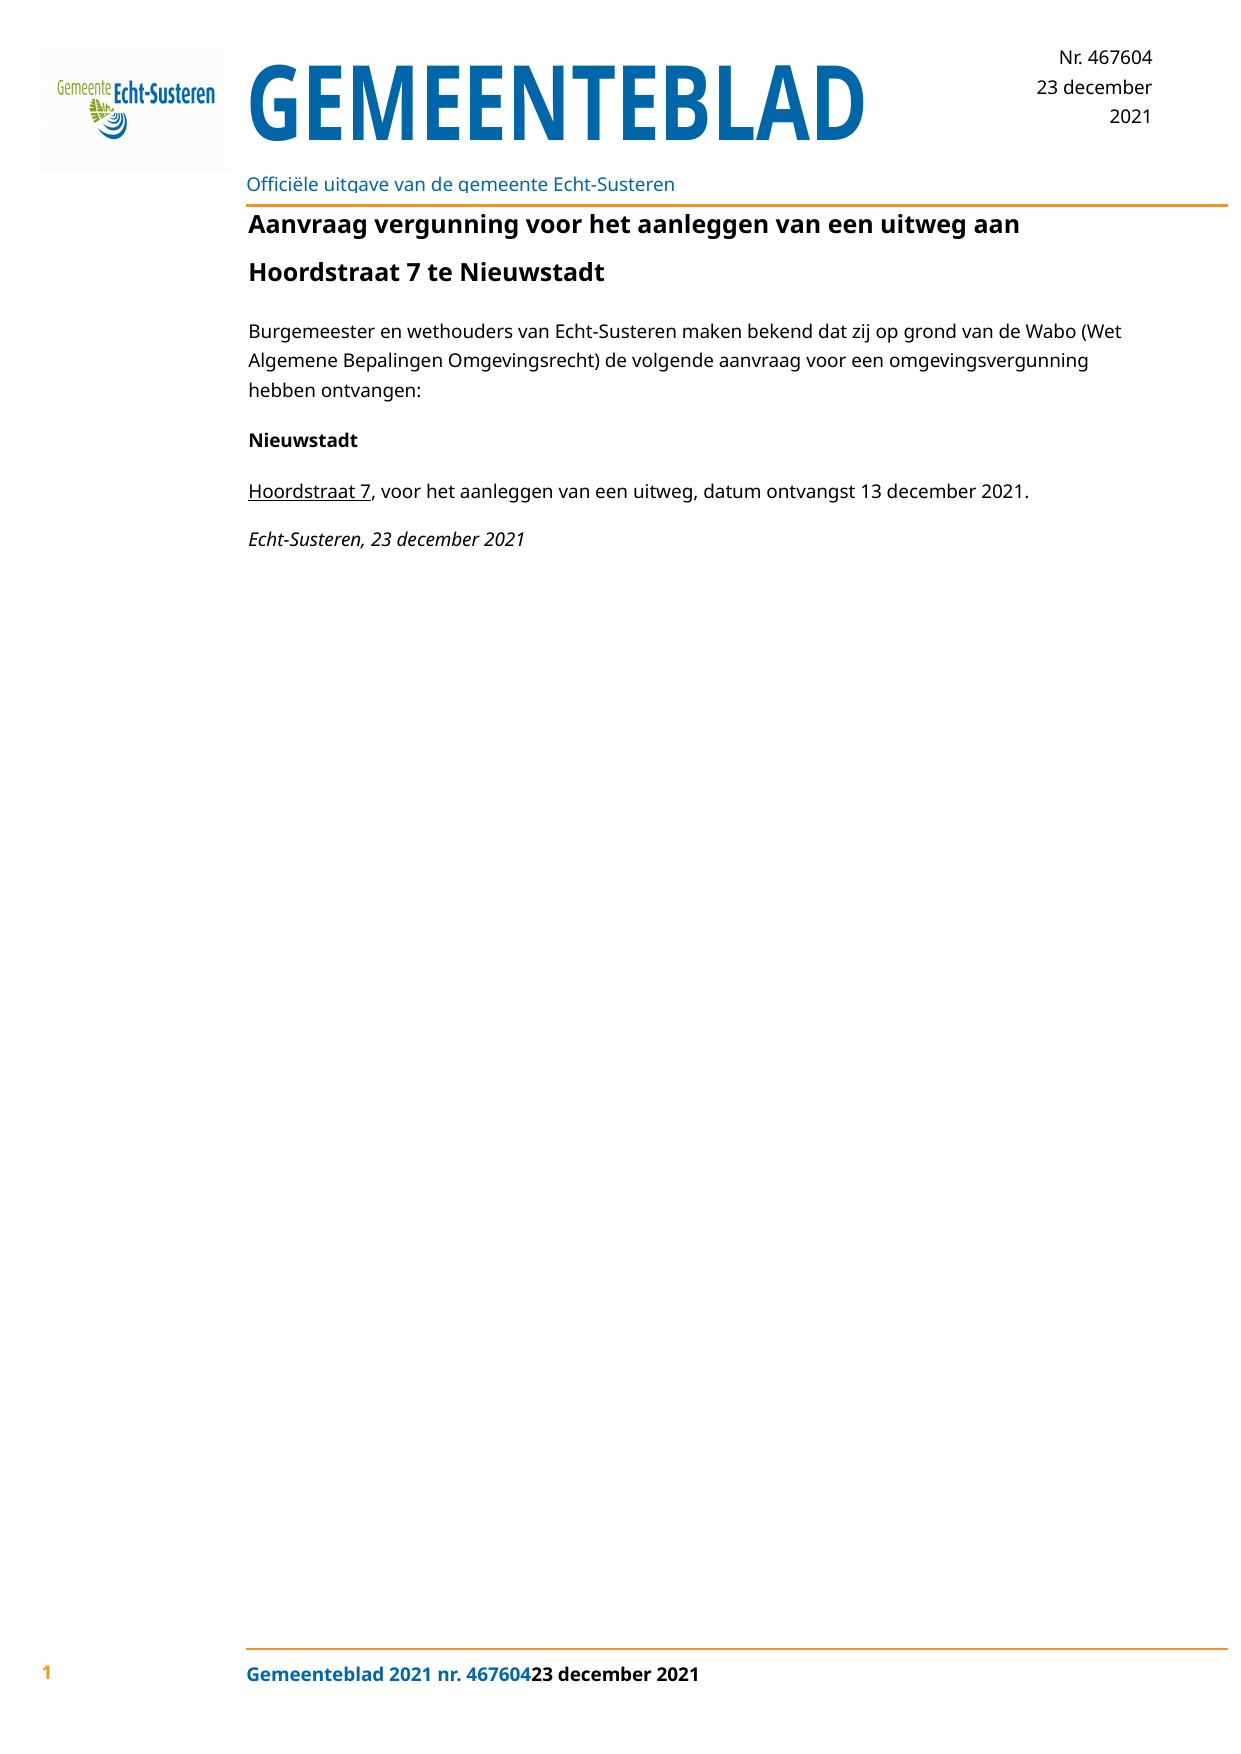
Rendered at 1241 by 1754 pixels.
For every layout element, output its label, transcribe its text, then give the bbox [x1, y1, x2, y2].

text Hoordstraat 7, voor het aanleggen van een uitweg, datum ontvangst 13 december 2021. [248, 478, 1152, 504]
text Nieuwstadt [248, 427, 1152, 453]
text Burgemeester en wethouders van Echt-Susteren maken bekend dat zij op grond van de Wabo (Wet Algemene Bepalingen Omgevingsrecht) de volgende aanvraag voor een omgevingsvergunning hebben ontvangen: [248, 318, 1152, 403]
text Aanvraag vergunning voor het aanleggen van een uitweg aan Hoordstraat 7 te Nieuwstadt [248, 207, 1152, 288]
picture [41, 47, 231, 172]
text Echt-Susteren, 23 december 2021 [248, 526, 1152, 551]
